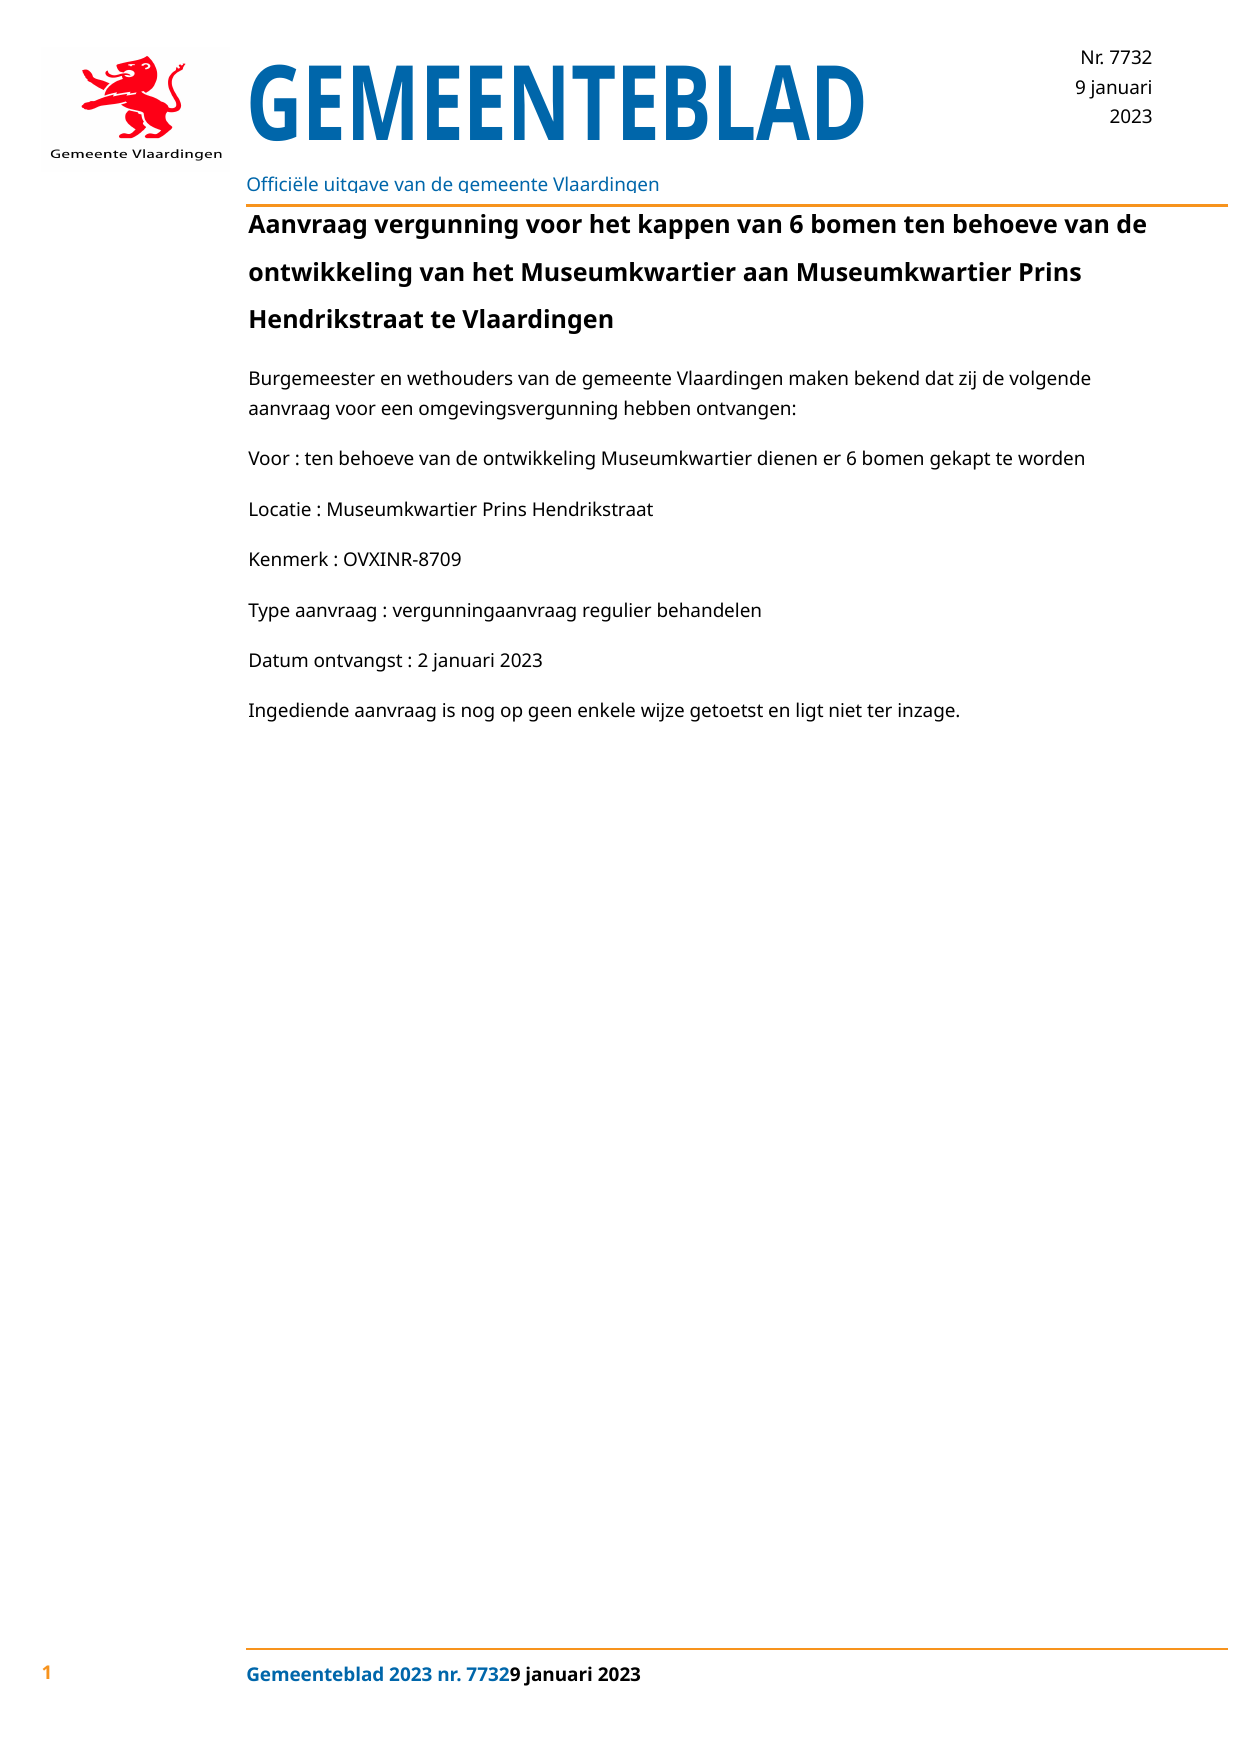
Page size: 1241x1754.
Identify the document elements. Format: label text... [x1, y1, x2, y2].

text Aanvraag vergunning voor het kappen van 6 bomen ten behoeve van de ontwikkeling van het Museumkwartier aan Museumkwartier Prins Hendrikstraat te Vlaardingen [248, 207, 1152, 336]
picture [41, 47, 231, 172]
text Ingediende aanvraag is nog op geen enkele wijze getoetst en ligt niet ter inzage. [248, 698, 1152, 723]
text Locatie : Museumkwartier Prins Hendrikstraat [248, 496, 1152, 522]
text Voor : ten behoeve van de ontwikkeling Museumkwartier dienen er 6 bomen gekapt te worden [248, 446, 1152, 471]
text Datum ontvangst : 2 januari 2023 [248, 647, 1152, 673]
text Type aanvraag : vergunningaanvraag regulier behandelen [248, 597, 1152, 622]
text Burgemeester en wethouders van de gemeente Vlaardingen maken bekend dat zij de volgende aanvraag voor een omgevingsvergunning hebben ontvangen: [248, 366, 1152, 421]
text Kenmerk : OVXINR-8709 [248, 546, 1152, 572]
